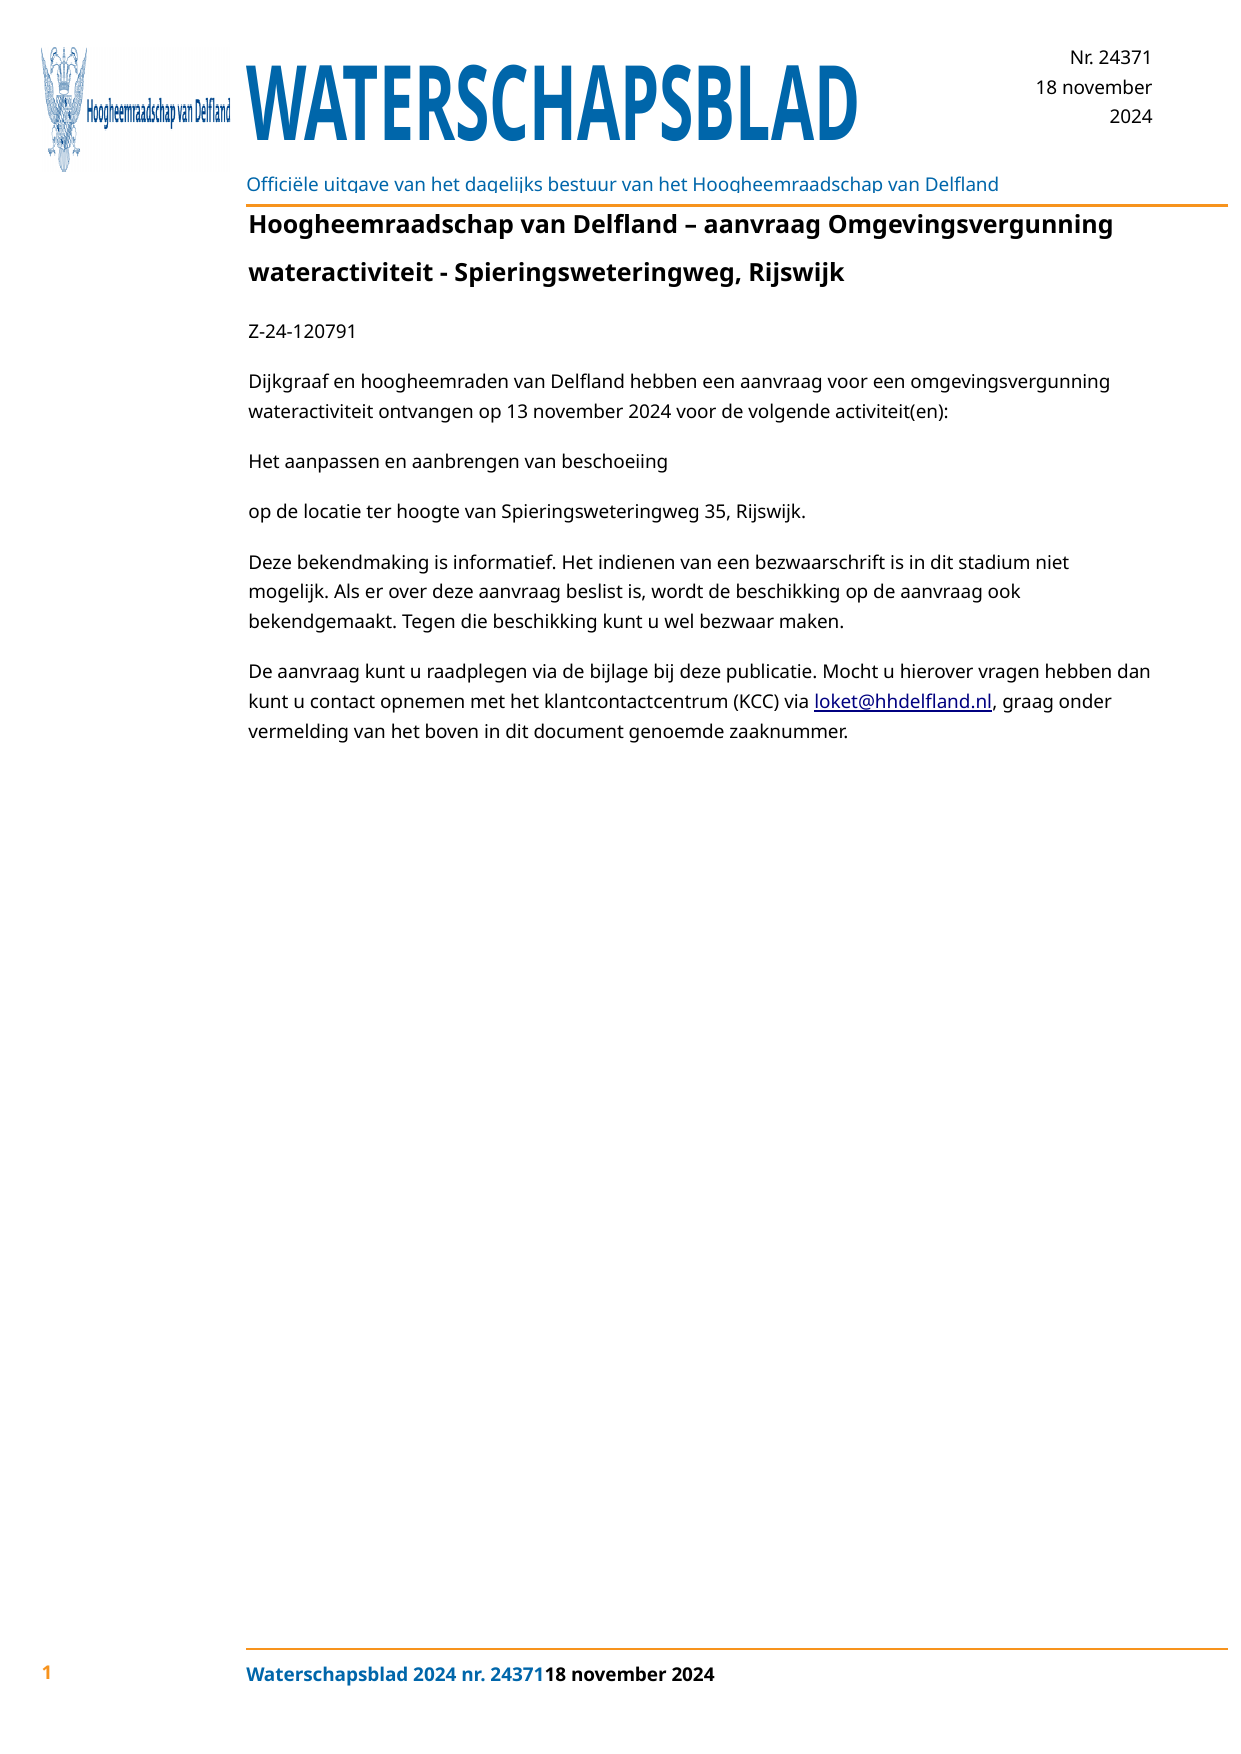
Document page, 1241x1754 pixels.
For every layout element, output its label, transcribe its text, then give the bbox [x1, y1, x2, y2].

text Het aanpassen en aanbrengen van beschoeiing [248, 448, 1152, 474]
text op de locatie ter hoogte van Spieringsweteringweg 35, Rijswijk. [248, 499, 1152, 524]
text Z-24-120791 [248, 318, 1152, 344]
text De aanvraag kunt u raadplegen via de bijlage bij deze publicatie. Mocht u hierover vragen hebben dan kunt u contact opnemen met het klantcontactcentrum (KCC) via loket@hhdelfland.nl, graag onder vermelding van het boven in dit document genoemde zaaknummer. [248, 659, 1152, 744]
text Dijkgraaf en hoogheemraden van Delfland hebben een aanvraag voor een omgevingsvergunning wateractiviteit ontvangen op 13 november 2024 voor de volgende activiteit(en): [248, 368, 1152, 424]
text Hoogheemraadschap van Delfland – aanvraag Omgevingsvergunning wateractiviteit - Spieringsweteringweg, Rijswijk [248, 207, 1152, 288]
picture [41, 47, 231, 172]
text Deze bekendmaking is informatief. Het indienen van een bezwaarschrift is in dit stadium niet mogelijk. Als er over deze aanvraag beslist is, wordt de beschikking op de aanvraag ook bekendgemaakt. Tegen die beschikking kunt u wel bezwaar maken. [248, 549, 1152, 634]
